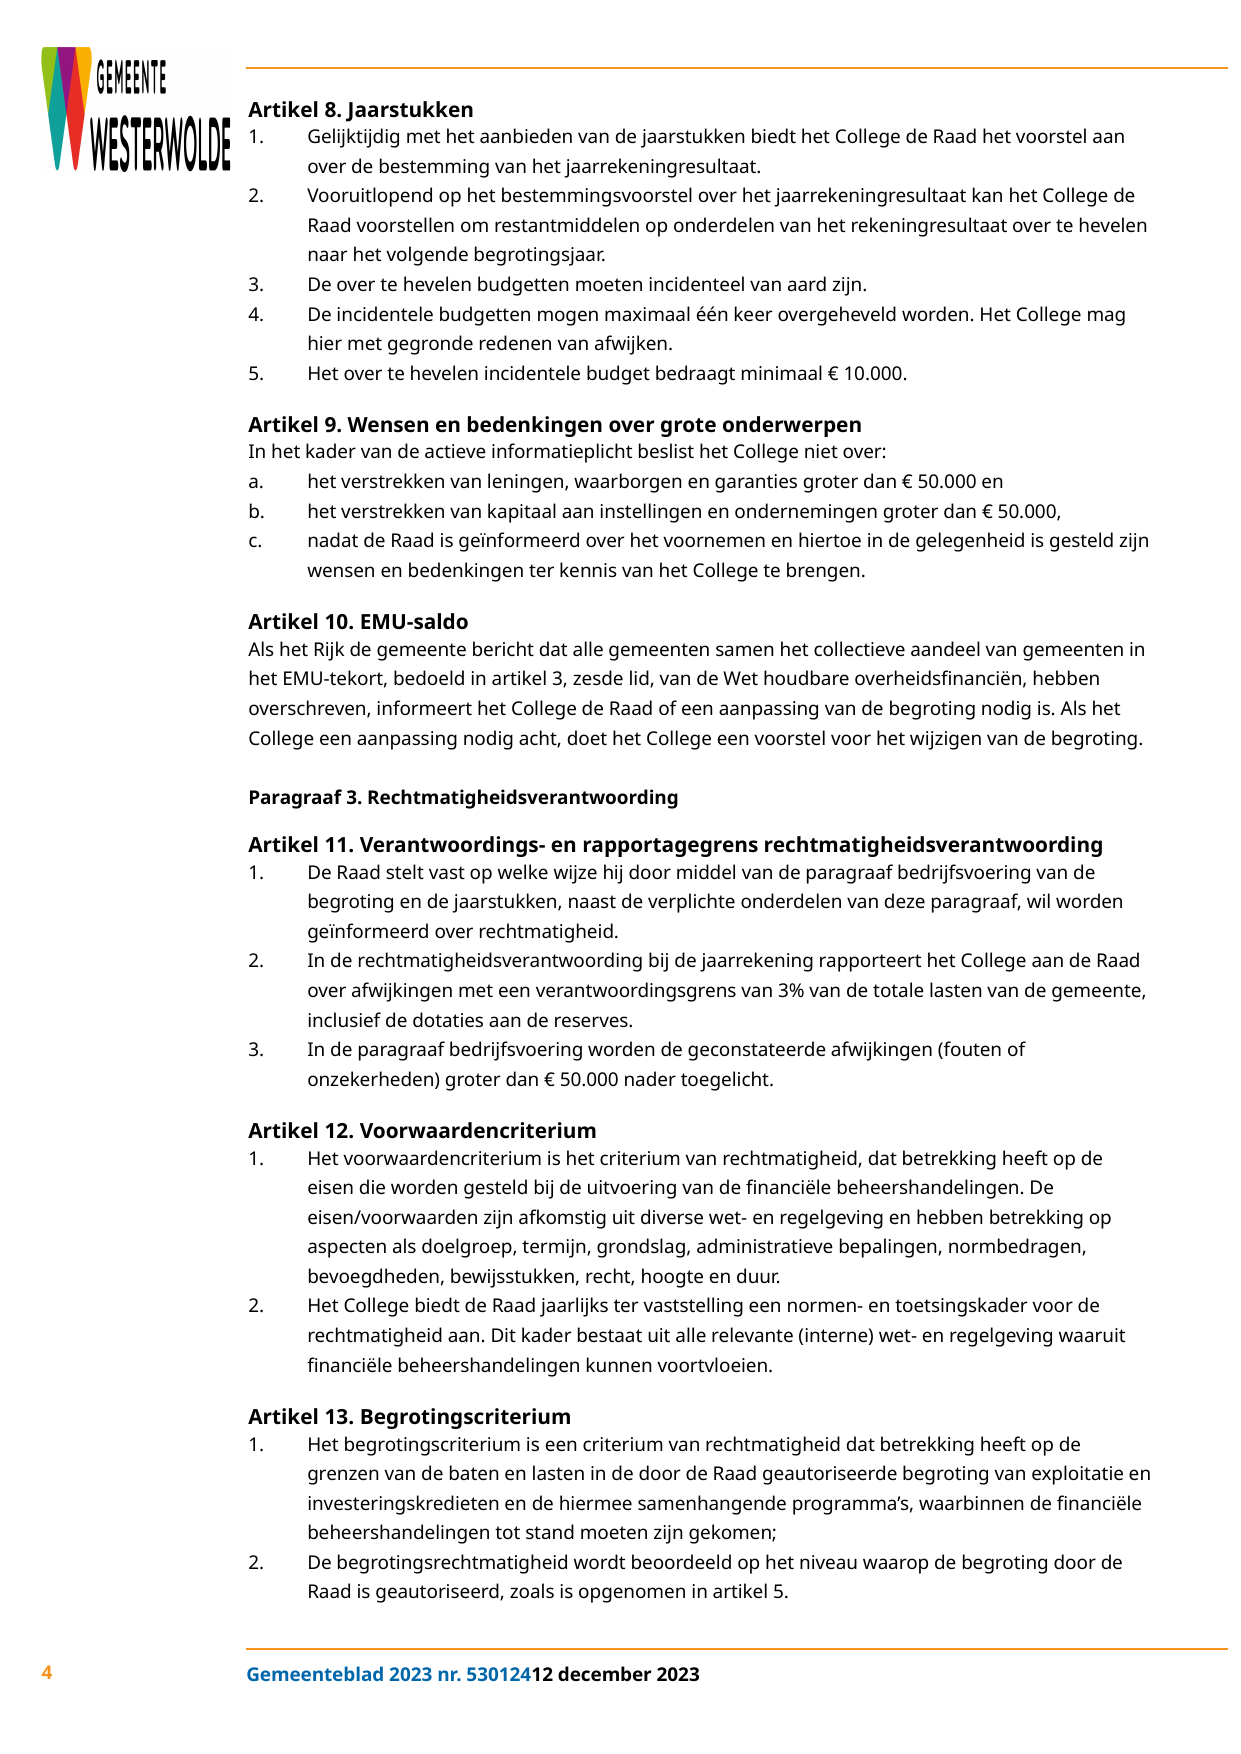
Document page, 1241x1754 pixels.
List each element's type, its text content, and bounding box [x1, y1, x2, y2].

text Artikel 10. EMU-saldo [248, 607, 1152, 636]
list De Raad stelt vast op welke wijze hij door middel van de paragraaf bedrijfsvoering van de begroting en de jaarstukken, naast de verplichte onderdelen van deze paragraaf, wil worden geïnformeerd over rechtmatigheid. [248, 859, 1152, 944]
text Artikel 8. Jaarstukken [248, 95, 1152, 123]
list het verstrekken van leningen, waarborgen en garanties groter dan € 50.000 en [248, 468, 1152, 494]
picture [41, 47, 231, 172]
list In de paragraaf bedrijfsvoering worden de geconstateerde afwijkingen (fouten of onzekerheden) groter dan € 50.000 nader toegelicht. [248, 1036, 1152, 1092]
list Het begrotingscriterium is een criterium van rechtmatigheid dat betrekking heeft op de grenzen van de baten en lasten in de door de Raad geautoriseerde begroting van exploitatie en investeringskredieten en de hiermee samenhangende programma’s, waarbinnen de financiële beheershandelingen tot stand moeten zijn gekomen; [248, 1431, 1152, 1545]
list Vooruitlopend op het bestemmingsvoorstel over het jaarrekeningresultaat kan het College de Raad voorstellen om restantmiddelen op onderdelen van het rekeningresultaat over te hevelen naar het volgende begrotingsjaar. [248, 182, 1152, 267]
text Artikel 13. Begrotingscriterium [248, 1402, 1152, 1431]
list Gelijktijdig met het aanbieden van de jaarstukken biedt het College de Raad het voorstel aan over de bestemming van het jaarrekeningresultaat. [248, 123, 1152, 178]
list De begrotingsrechtmatigheid wordt beoordeeld op het niveau waarop de begroting door de Raad is geautoriseerd, zoals is opgenomen in artikel 5. [248, 1549, 1152, 1604]
list In de rechtmatigheidsverantwoording bij de jaarrekening rapporteert het College aan de Raad over afwijkingen met een verantwoordingsgrens van 3% van de totale lasten van de gemeente, inclusief de dotaties aan de reserves. [248, 948, 1152, 1032]
list Het over te hevelen incidentele budget bedraagt minimaal € 10.000. [248, 360, 1152, 386]
list De over te hevelen budgetten moeten incidenteel van aard zijn. [248, 271, 1152, 297]
text Artikel 9. Wensen en bedenkingen over grote onderwerpen [248, 410, 1152, 439]
text Artikel 12. Voorwaardencriterium [248, 1116, 1152, 1145]
text Artikel 11. Verantwoordings- en rapportagegrens rechtmatigheidsverantwoording [248, 830, 1152, 859]
list het verstrekken van kapitaal aan instellingen en ondernemingen groter dan € 50.000, [248, 498, 1152, 524]
list Het College biedt de Raad jaarlijks ter vaststelling een normen- en toetsingskader voor de rechtmatigheid aan. Dit kader bestaat uit alle relevante (interne) wet- en regelgeving waaruit financiële beheershandelingen kunnen voortvloeien. [248, 1293, 1152, 1378]
text Paragraaf 3. Rechtmatigheidsverantwoording [248, 784, 1152, 809]
list Het voorwaardencriterium is het criterium van rechtmatigheid, dat betrekking heeft op de eisen die worden gesteld bij de uitvoering van de financiële beheershandelingen. De eisen/voorwaarden zijn afkomstig uit diverse wet- en regelgeving en hebben betrekking op aspecten als doelgroep, termijn, grondslag, administratieve bepalingen, normbedragen, bevoegdheden, bewijsstukken, recht, hoogte en duur. [248, 1145, 1152, 1289]
text In het kader van de actieve informatieplicht beslist het College niet over: [248, 439, 1152, 464]
text Als het Rijk de gemeente bericht dat alle gemeenten samen het collectieve aandeel van gemeenten in het EMU-tekort, bedoeld in artikel 3, zesde lid, van de Wet houdbare overheidsfinanciën, hebben overschreven, informeert het College de Raad of een aanpassing van de begroting nodig is. Als het College een aanpassing nodig acht, doet het College een voorstel voor het wijzigen van de begroting. [248, 636, 1152, 750]
list De incidentele budgetten mogen maximaal één keer overgeheveld worden. Het College mag hier met gegronde redenen van afwijken. [248, 301, 1152, 356]
list nadat de Raad is geïnformeerd over het voornemen en hiertoe in de gelegenheid is gesteld zijn wensen en bedenkingen ter kennis van het College te brengen. [248, 527, 1152, 583]
